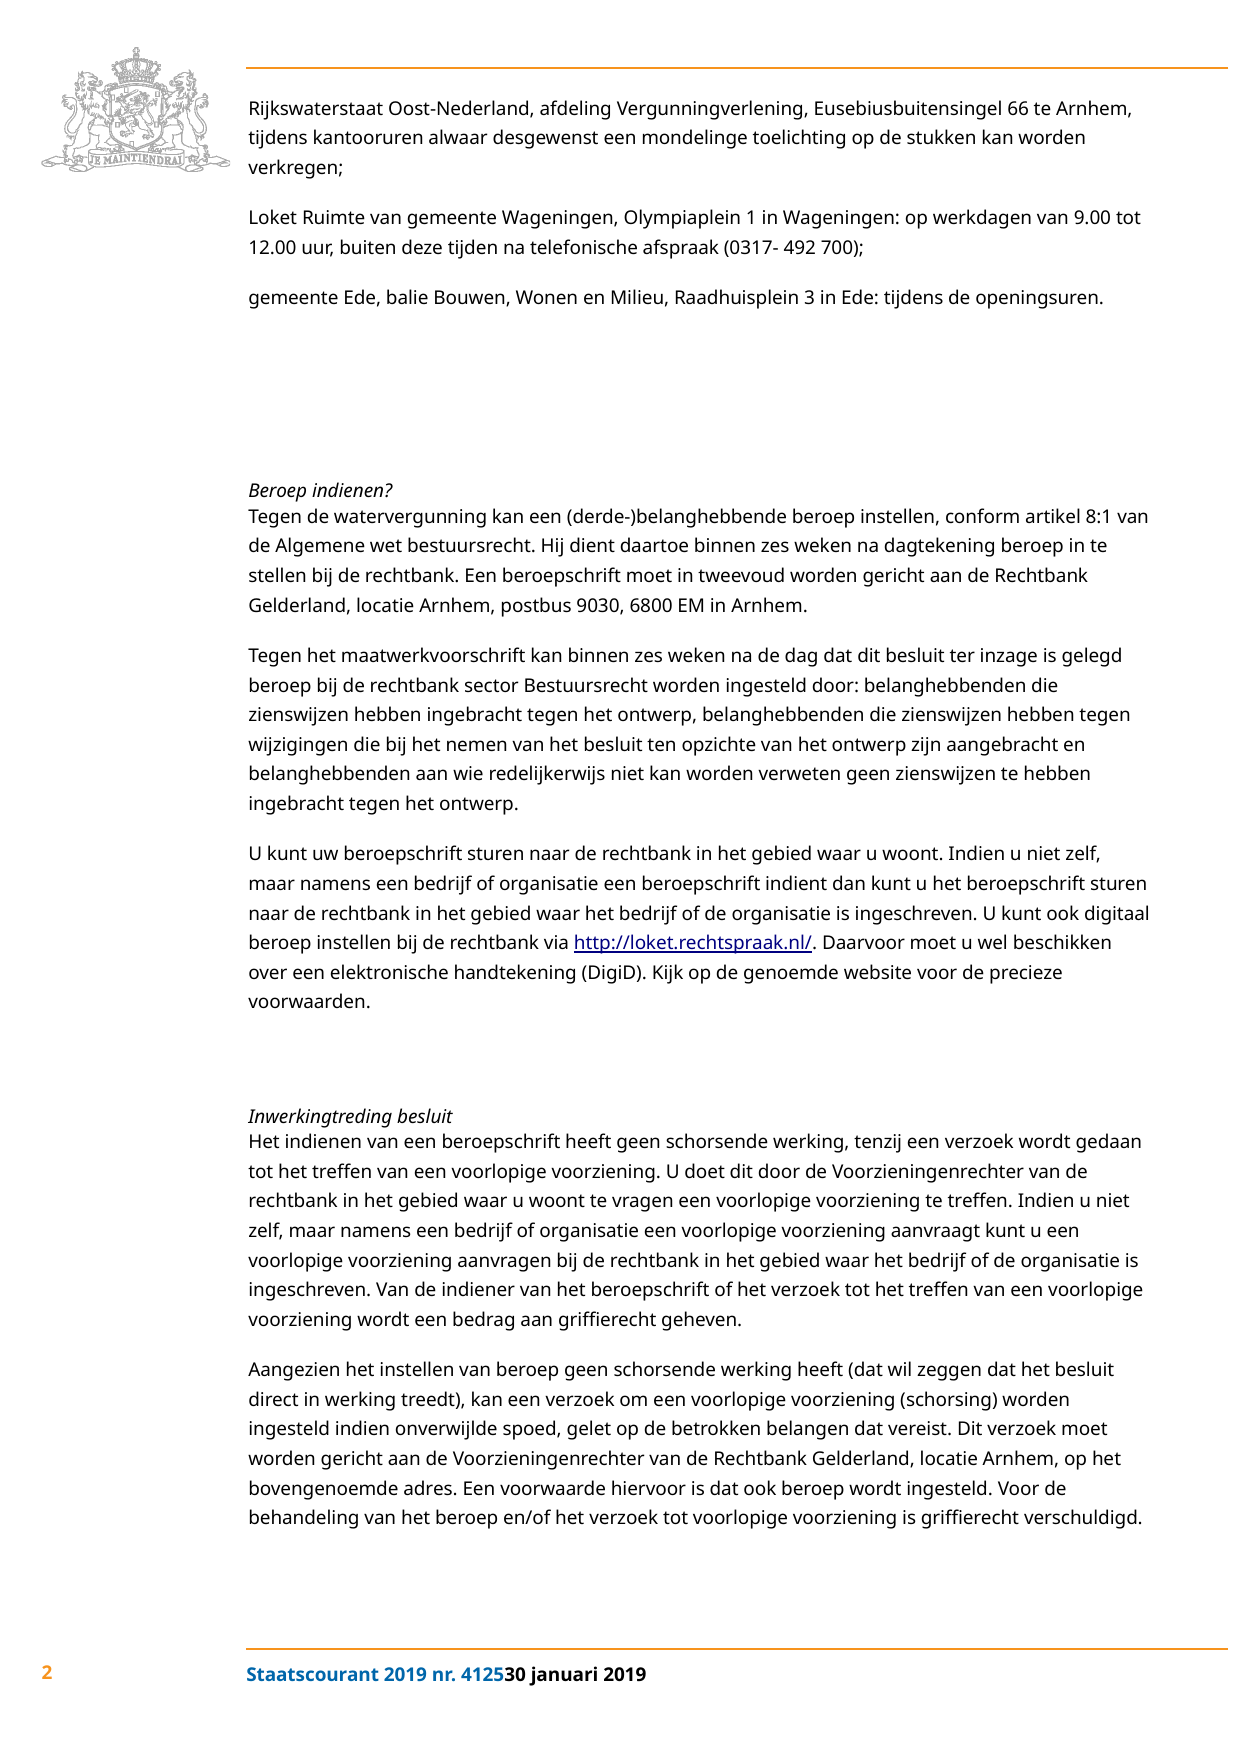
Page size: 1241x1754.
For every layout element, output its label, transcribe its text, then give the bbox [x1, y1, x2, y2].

text gemeente Ede, balie Bouwen, Wonen en Milieu, Raadhuisplein 3 in Ede: tijdens de openingsuren. [248, 284, 1152, 310]
text Aangezien het instellen van beroep geen schorsende werking heeft (dat wil zeggen dat het besluit direct in werking treedt), kan een verzoek om een voorlopige voorziening (schorsing) worden ingesteld indien onverwijlde spoed, gelet op de betrokken belangen dat vereist. Dit verzoek moet worden gericht aan de Voorzieningenrechter van de Rechtbank Gelderland, locatie Arnhem, op het bovengenoemde adres. Een voorwaarde hiervoor is dat ook beroep wordt ingesteld. Voor de behandeling van het beroep en/of het verzoek tot voorlopige voorziening is griffierecht verschuldigd. [248, 1356, 1152, 1530]
picture [41, 47, 231, 172]
text Beroep indienen? [248, 477, 1152, 503]
text Het indienen van een beroepschrift heeft geen schorsende werking, tenzij een verzoek wordt gedaan tot het treffen van een voorlopige voorziening. U doet dit door de Voorzieningenrechter van de rechtbank in het gebied waar u woont te vragen een voorlopige voorziening te treffen. Indien u niet zelf, maar namens een bedrijf of organisatie een voorlopige voorziening aanvraagt kunt u een voorlopige voorziening aanvragen bij de rechtbank in het gebied waar het bedrijf of de organisatie is ingeschreven. Van de indiener van het beroepschrift of het verzoek tot het treffen van een voorlopige voorziening wordt een bedrag aan griffierecht geheven. [248, 1128, 1152, 1332]
text U kunt uw beroepschrift sturen naar de rechtbank in het gebied waar u woont. Indien u niet zelf, maar namens een bedrijf of organisatie een beroepschrift indient dan kunt u het beroepschrift sturen naar de rechtbank in het gebied waar het bedrijf of de organisatie is ingeschreven. U kunt ook digitaal beroep instellen bij de rechtbank via http://loket.rechtspraak.nl/. Daarvoor moet u wel beschikken over een elektronische handtekening (DigiD). Kijk op de genoemde website voor de precieze voorwaarden. [248, 841, 1152, 1014]
text Inwerkingtreding besluit [248, 1103, 1152, 1128]
text Loket Ruimte van gemeente Wageningen, Olympiaplein 1 in Wageningen: op werkdagen van 9.00 tot 12.00 uur, buiten deze tijden na telefonische afspraak (0317- 492 700); [248, 204, 1152, 260]
text Tegen het maatwerkvoorschrift kan binnen zes weken na de dag dat dit besluit ter inzage is gelegd beroep bij de rechtbank sector Bestuursrecht worden ingesteld door: belanghebbenden die zienswijzen hebben ingebracht tegen het ontwerp, belanghebbenden die zienswijzen hebben tegen wijzigingen die bij het nemen van het besluit ten opzichte van het ontwerp zijn aangebracht en belanghebbenden aan wie redelijkerwijs niet kan worden verweten geen zienswijzen te hebben ingebracht tegen het ontwerp. [248, 642, 1152, 816]
text Rijkswaterstaat Oost-Nederland, afdeling Vergunningverlening, Eusebiusbuitensingel 66 te Arnhem, tijdens kantooruren alwaar desgewenst een mondelinge toelichting op de stukken kan worden verkregen; [248, 95, 1152, 180]
text Tegen de watervergunning kan een (derde-)belanghebbende beroep instellen, conform artikel 8:1 van de Algemene wet bestuursrecht. Hij dient daartoe binnen zes weken na dagtekening beroep in te stellen bij de rechtbank. Een beroepschrift moet in tweevoud worden gericht aan de Rechtbank Gelderland, locatie Arnhem, postbus 9030, 6800 EM in Arnhem. [248, 503, 1152, 617]
